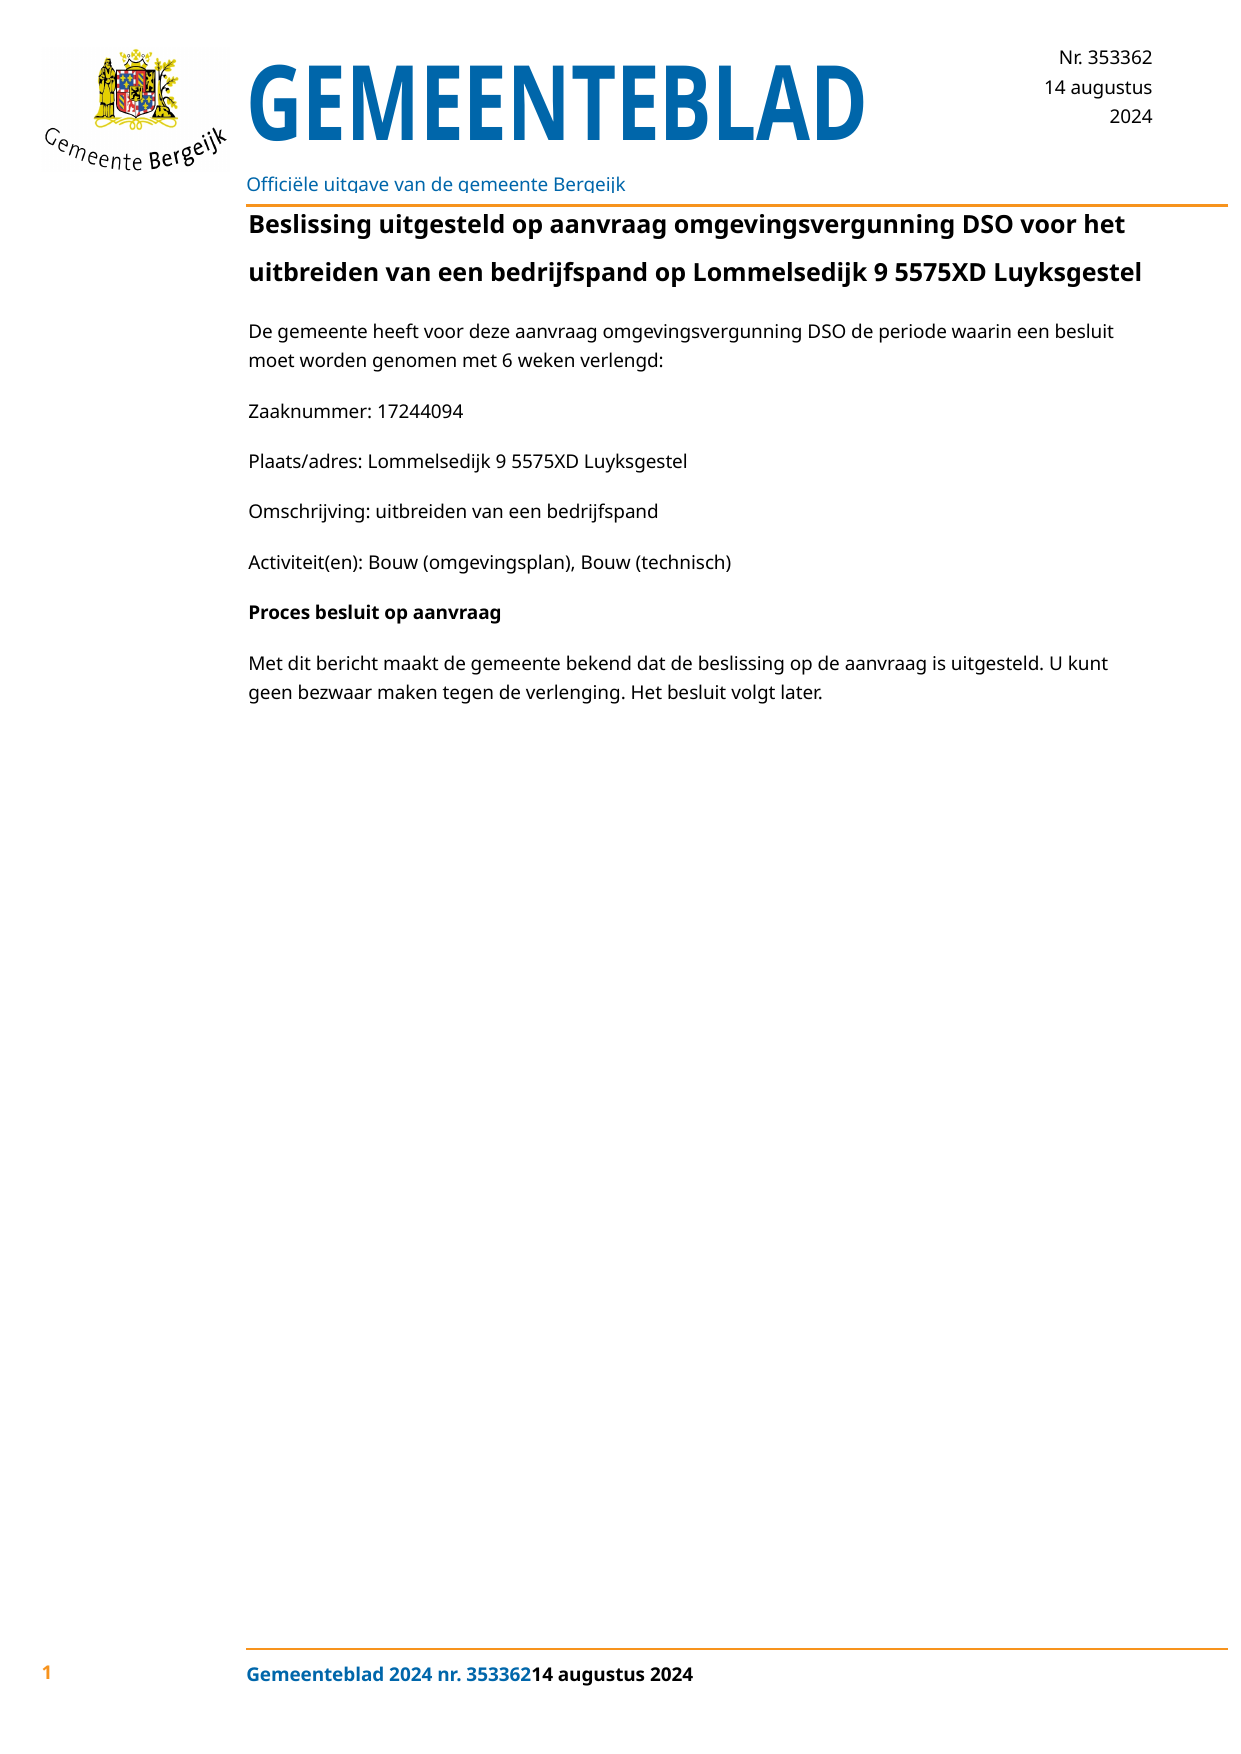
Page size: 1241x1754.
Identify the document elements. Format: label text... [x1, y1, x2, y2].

text Proces besluit op aanvraag [248, 599, 1152, 625]
text Beslissing uitgesteld op aanvraag omgevingsvergunning DSO voor het uitbreiden van een bedrijfspand op Lommelsedijk 9 5575XD Luyksgestel [248, 207, 1152, 288]
text Zaaknummer: 17244094 [248, 398, 1152, 424]
text Omschrijving: uitbreiden van een bedrijfspand [248, 499, 1152, 524]
text Met dit bericht maakt de gemeente bekend dat de beslissing op de aanvraag is uitgesteld. U kunt geen bezwaar maken tegen de verlenging. Het besluit volgt later. [248, 650, 1152, 705]
text De gemeente heeft voor deze aanvraag omgevingsvergunning DSO de periode waarin een besluit moet worden genomen met 6 weken verlengd: [248, 318, 1152, 373]
text Activiteit(en): Bouw (omgevingsplan), Bouw (technisch) [248, 549, 1152, 575]
picture [41, 47, 231, 172]
text Plaats/adres: Lommelsedijk 9 5575XD Luyksgestel [248, 448, 1152, 474]
